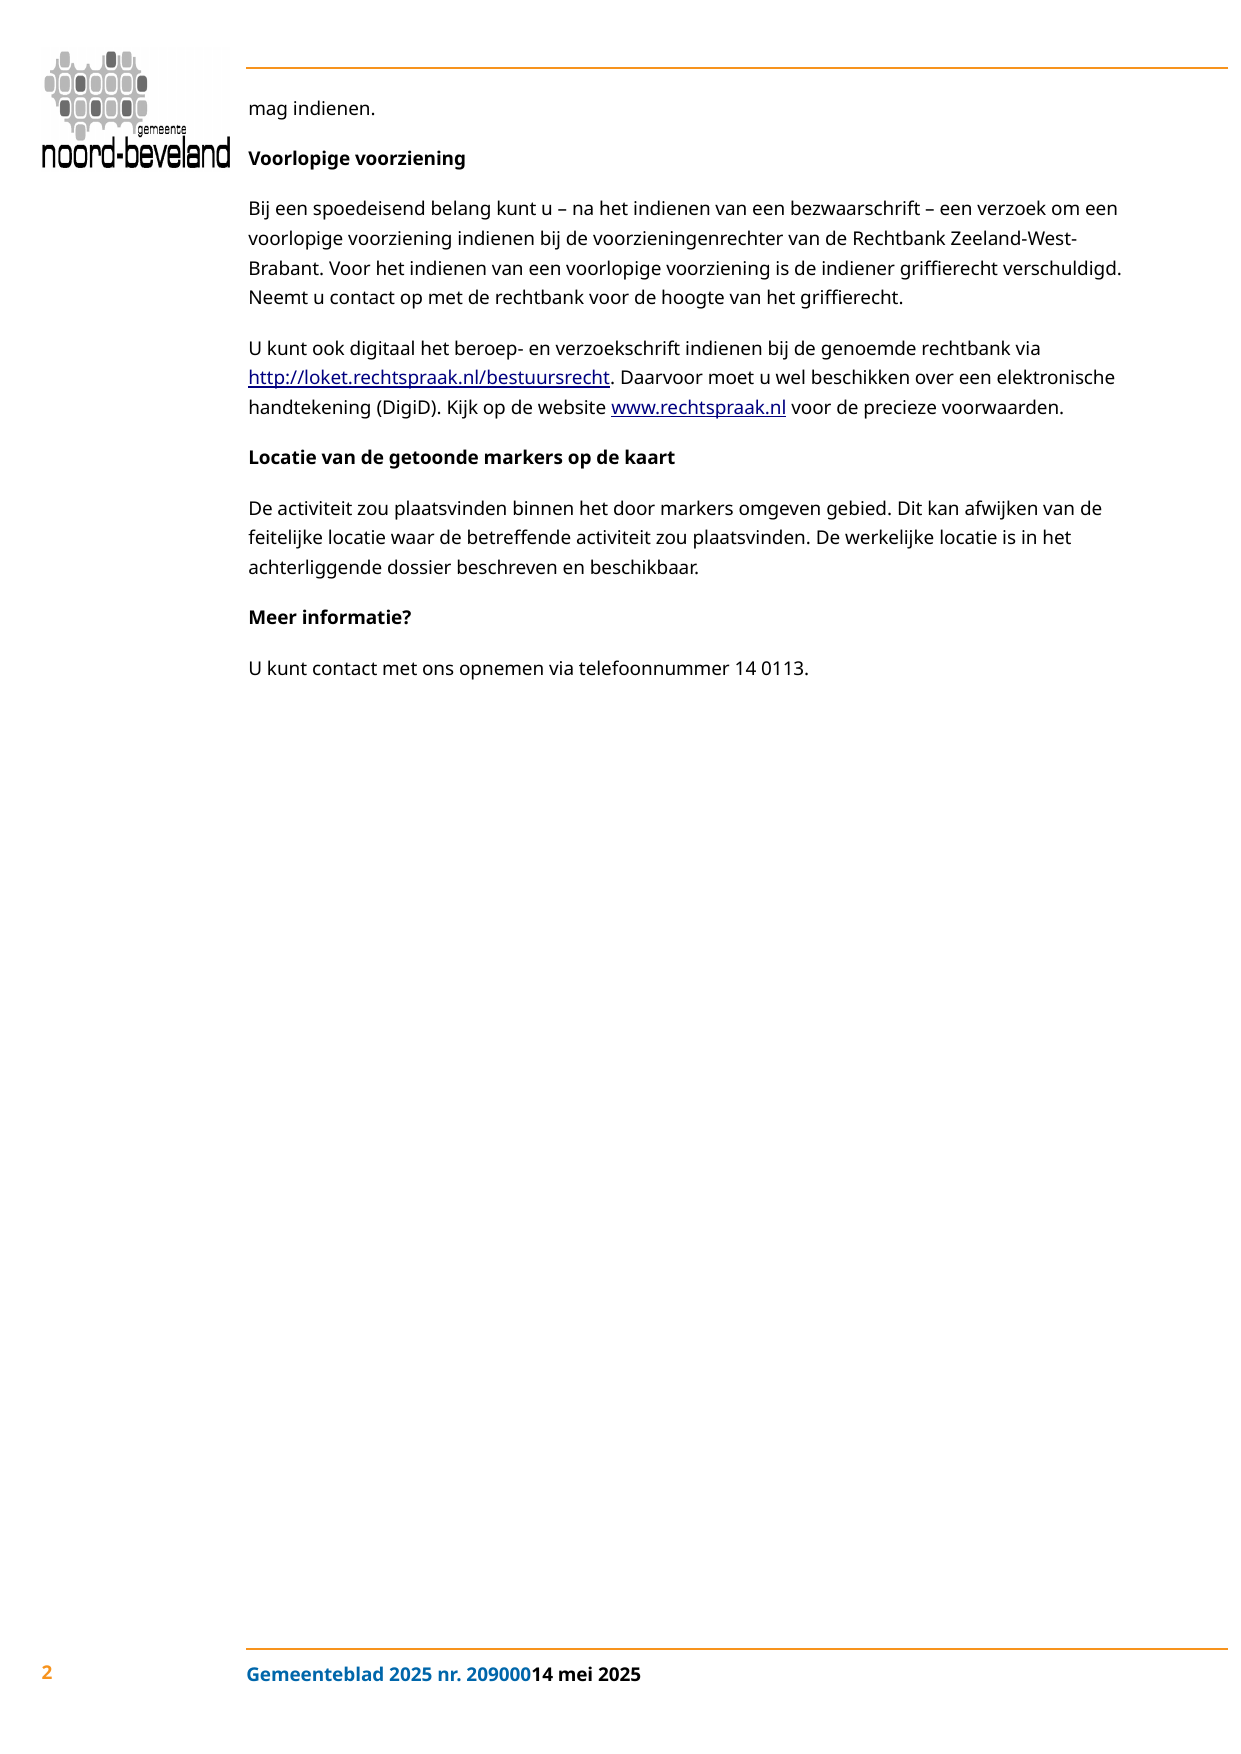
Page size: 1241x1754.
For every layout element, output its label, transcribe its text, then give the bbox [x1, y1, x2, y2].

text Bij een spoedeisend belang kunt u – na het indienen van een bezwaarschrift – een verzoek om een voorlopige voorziening indienen bij de voorzieningenrechter van de Rechtbank Zeeland-West-Brabant. Voor het indienen van een voorlopige voorziening is de indiener griffierecht verschuldigd. Neemt u contact op met de rechtbank voor de hoogte van het griffierecht. [248, 196, 1152, 310]
picture [41, 47, 231, 172]
text U kunt ook digitaal het beroep- en verzoekschrift indienen bij de genoemde rechtbank via http://loket.rechtspraak.nl/bestuursrecht. Daarvoor moet u wel beschikken over een elektronische handtekening (DigiD). Kijk op de website www.rechtspraak.nl voor de precieze voorwaarden. [248, 335, 1152, 420]
text Meer informatie? [248, 604, 1152, 630]
text mag indienen. [248, 95, 1152, 121]
text De activiteit zou plaatsvinden binnen het door markers omgeven gebied. Dit kan afwijken van de feitelijke locatie waar de betreffende activiteit zou plaatsvinden. De werkelijke locatie is in het achterliggende dossier beschreven en beschikbaar. [248, 495, 1152, 580]
text U kunt contact met ons opnemen via telefoonnummer 14 0113. [248, 655, 1152, 681]
text Voorlopige voorziening [248, 145, 1152, 171]
text Locatie van de getoonde markers op de kaart [248, 444, 1152, 470]
